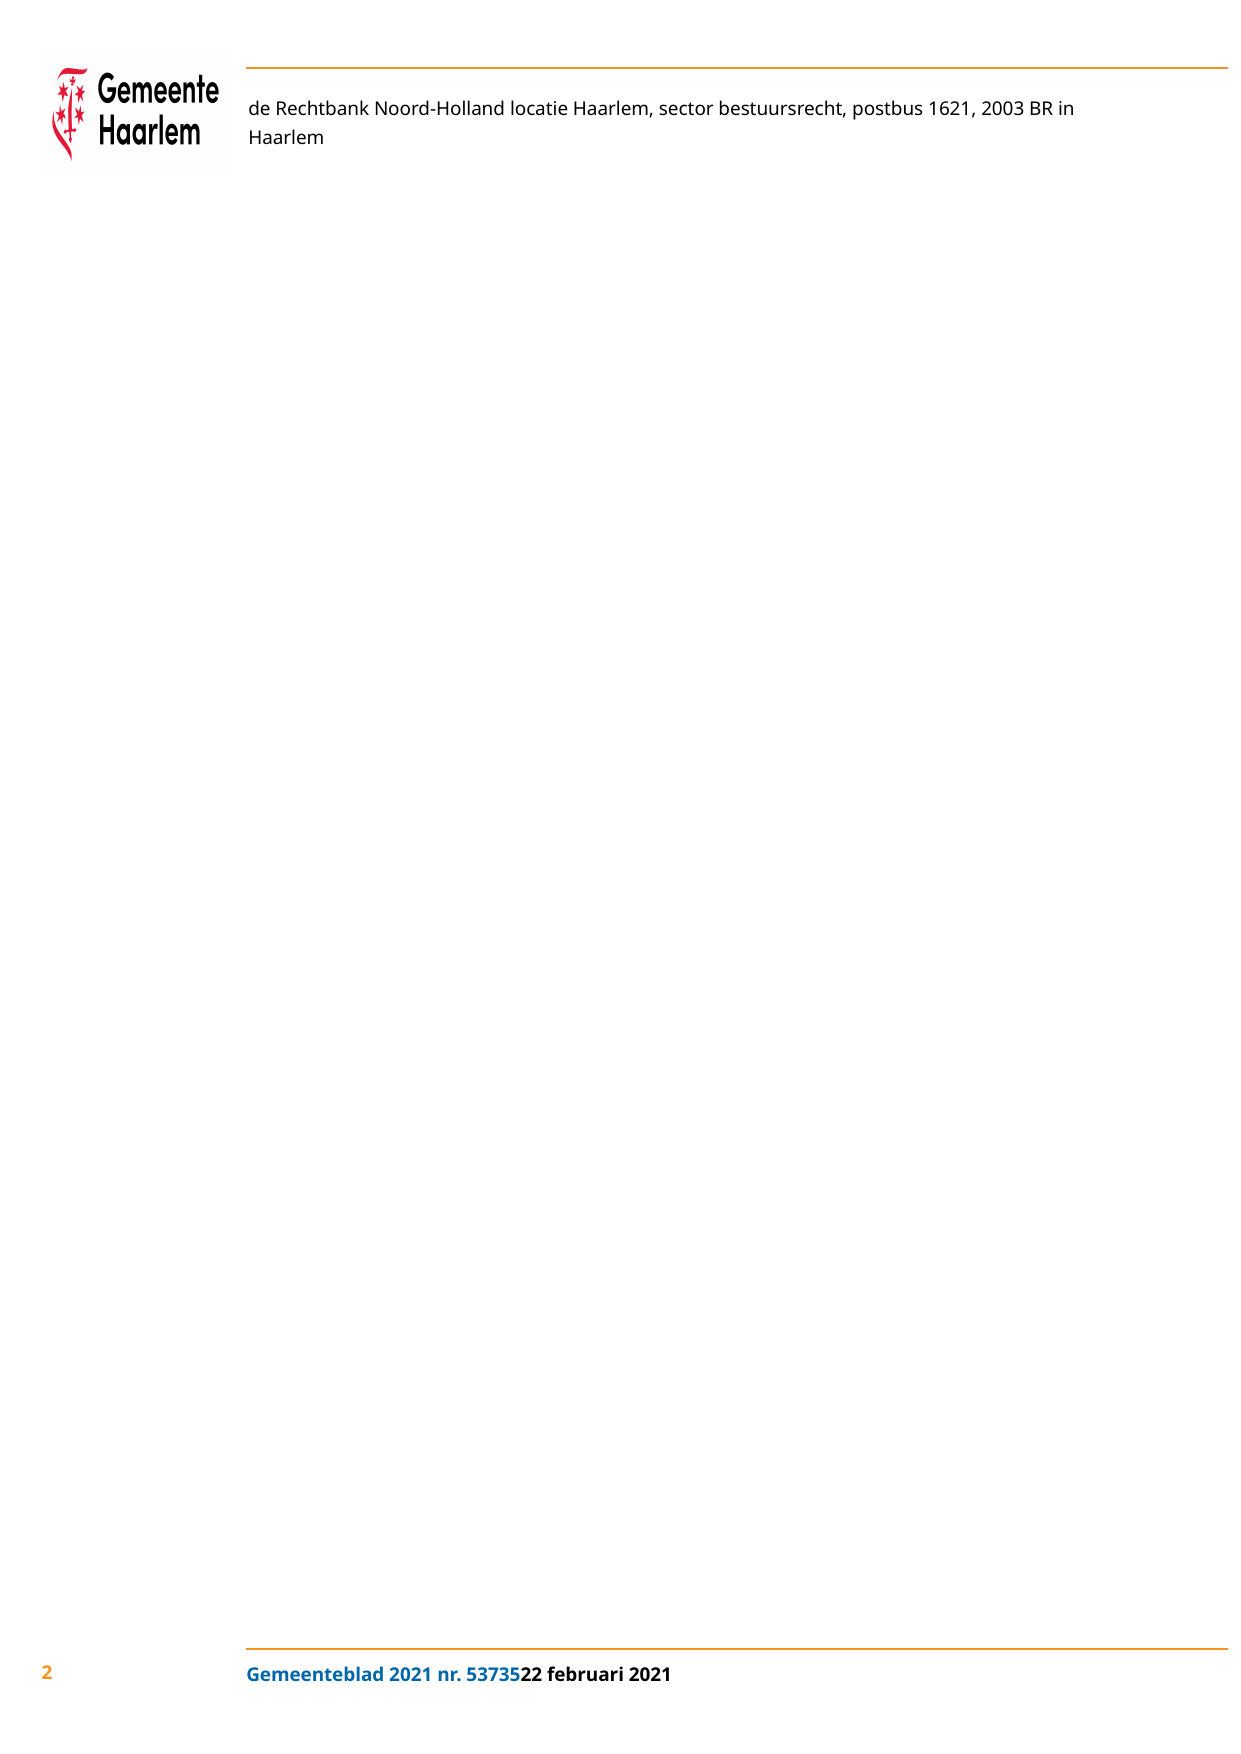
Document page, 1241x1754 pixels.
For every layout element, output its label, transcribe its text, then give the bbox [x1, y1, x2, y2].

picture [41, 47, 231, 172]
text de Rechtbank Noord-Holland locatie Haarlem, sector bestuursrecht, postbus 1621, 2003 BR in Haarlem [248, 95, 1152, 150]
